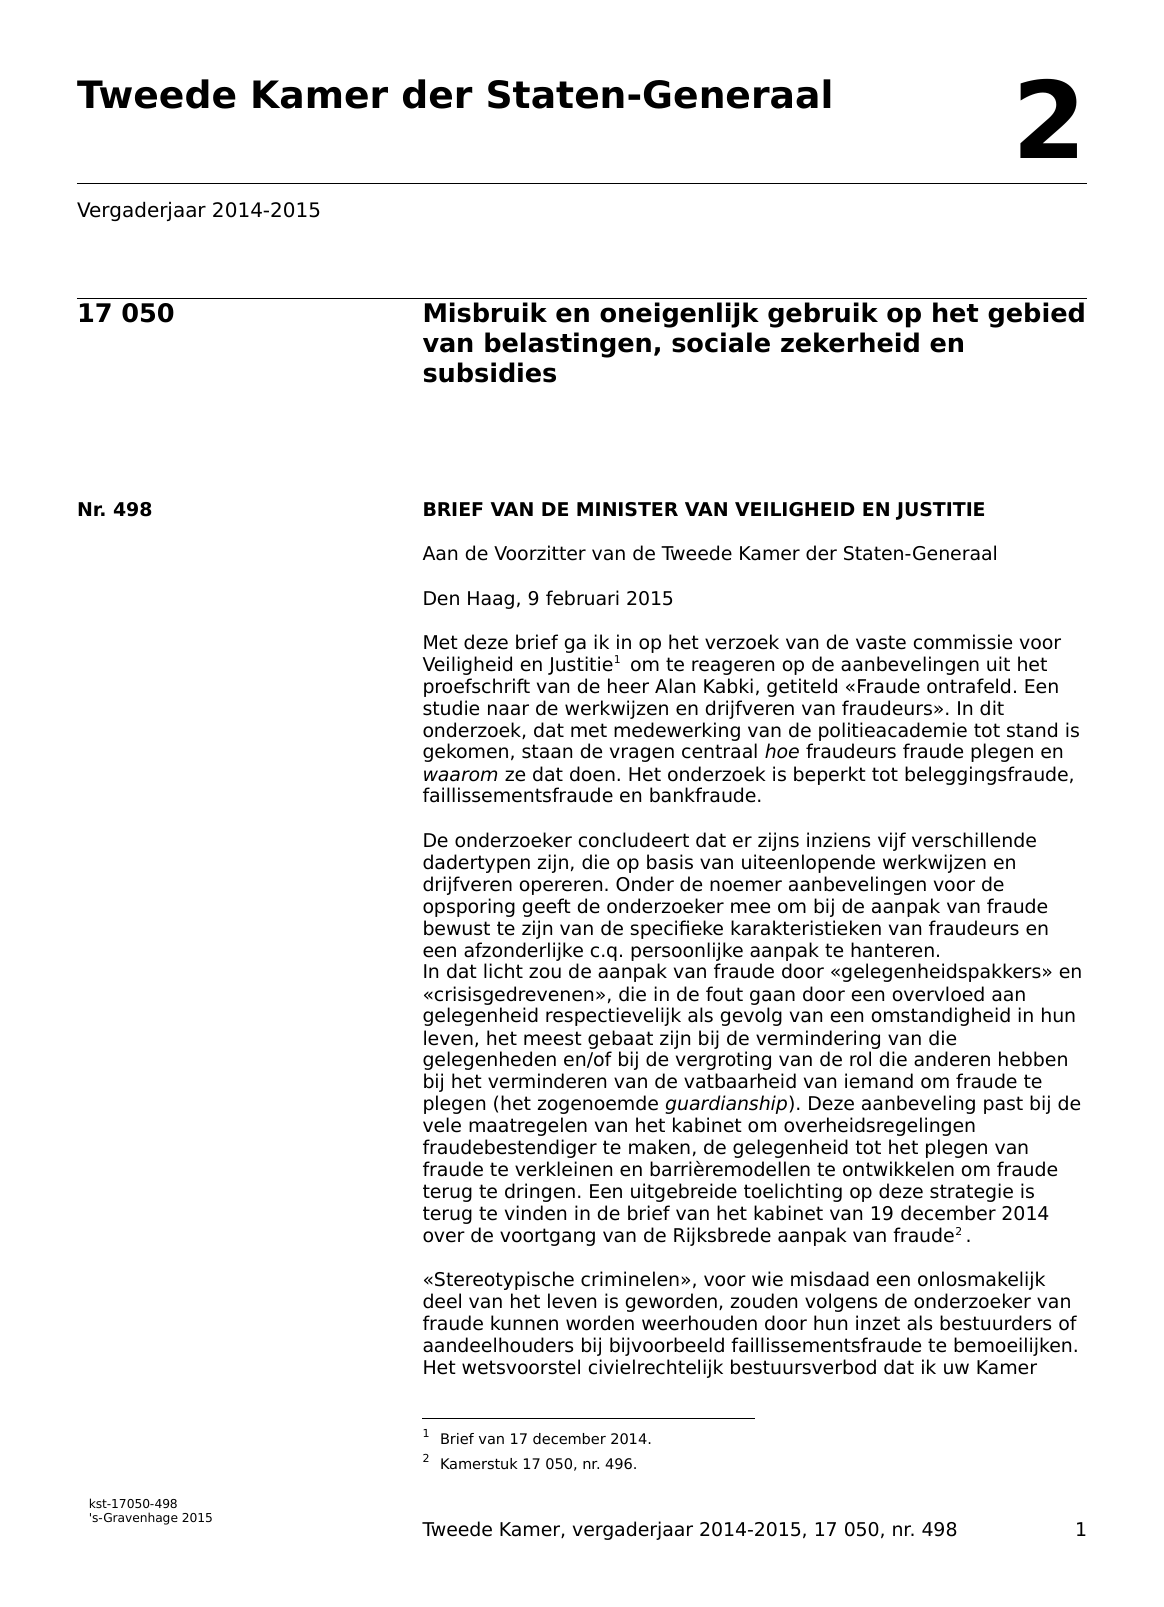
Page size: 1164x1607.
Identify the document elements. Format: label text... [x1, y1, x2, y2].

text «Stereotypische criminelen», voor wie misdaad een onlosmakelijk deel van het leven is geworden, zouden volgens de onderzoeker van fraude kunnen worden weerhouden door hun inzet als bestuurders of aandeelhouders bij bijvoorbeeld faillissementsfraude te bemoeilijken. Het wetsvoorstel civielrechtelijk bestuursverbod dat ik uw Kamer [422, 1269, 1087, 1379]
text De onderzoeker concludeert dat er zijns inziens vijf verschillende dadertypen zijn, die op basis van uiteenlopende werkwijzen en drijfveren opereren. Onder de noemer aanbevelingen voor de opsporing geeft de onderzoeker mee om bij de aanpak van fraude bewust te zijn van de specifieke karakteristieken van fraudeurs en een afzonderlijke c.q. persoonlijke aanpak te hanteren. [422, 829, 1087, 961]
table_cell Vergaderjaar 2014-2015 [77, 184, 1087, 298]
text Brief van 17 december 2014. [422, 1427, 1087, 1449]
table_header Tweede Kamer der Staten-Generaal [77, 59, 886, 183]
text 's-Gravenhage 2015 [88, 1511, 323, 1525]
text In dat licht zou de aanpak van fraude door «gelegenheidspakkers» en «crisisgedrevenen», die in de fout gaan door een overvloed aan gelegenheid respectievelijk als gevolg van een omstandigheid in hun leven, het meest gebaat zijn bij de vermindering van die gelegenheden en/of bij de vergroting van de rol die anderen hebben bij het verminderen van de vatbaarheid van iemand om fraude te plegen (het zogenoemde guardianship). Deze aanbeveling past bij de vele maatregelen van het kabinet om overheidsregelingen fraudebestendiger te maken, de gelegenheid tot het plegen van fraude te verkleinen en barrièremodellen te ontwikkelen om fraude terug te dringen. Een uitgebreide toelichting op deze strategie is terug te vinden in de brief van het kabinet van 19 december 2014 over de voortgang van de Rijksbrede aanpak van fraude. [422, 961, 1087, 1247]
subtitle 17 050 Misbruik en oneigenlijk gebruik op het gebied van belastingen, sociale zekerheid en subsidies [77, 299, 1087, 388]
text Kamerstuk 17 050, nr. 496. [422, 1452, 1087, 1474]
text Met deze brief ga ik in op het verzoek van de vaste commissie voor Veiligheid en Justitie om te reageren op de aanbevelingen uit het proefschrift van de heer Alan Kabki, getiteld «Fraude ontrafeld. Een studie naar de werkwijzen en drijfveren van fraudeurs». In dit onderzoek, dat met medewerking van de politieacademie tot stand is gekomen, staan de vragen centraal hoe fraudeurs fraude plegen en waarom ze dat doen. Het onderzoek is beperkt tot beleggingsfraude, faillissementsfraude en bankfraude. [422, 632, 1087, 807]
text Aan de Voorzitter van de Tweede Kamer der Staten-Generaal [422, 543, 1087, 565]
text Den Haag, 9 februari 2015 [422, 587, 1087, 609]
text kst-17050-498 [88, 1497, 323, 1511]
subtitle Nr. 498 BRIEF VAN DE MINISTER VAN VEILIGHEID EN JUSTITIE [77, 499, 1087, 521]
table_header 2 [886, 59, 1087, 183]
